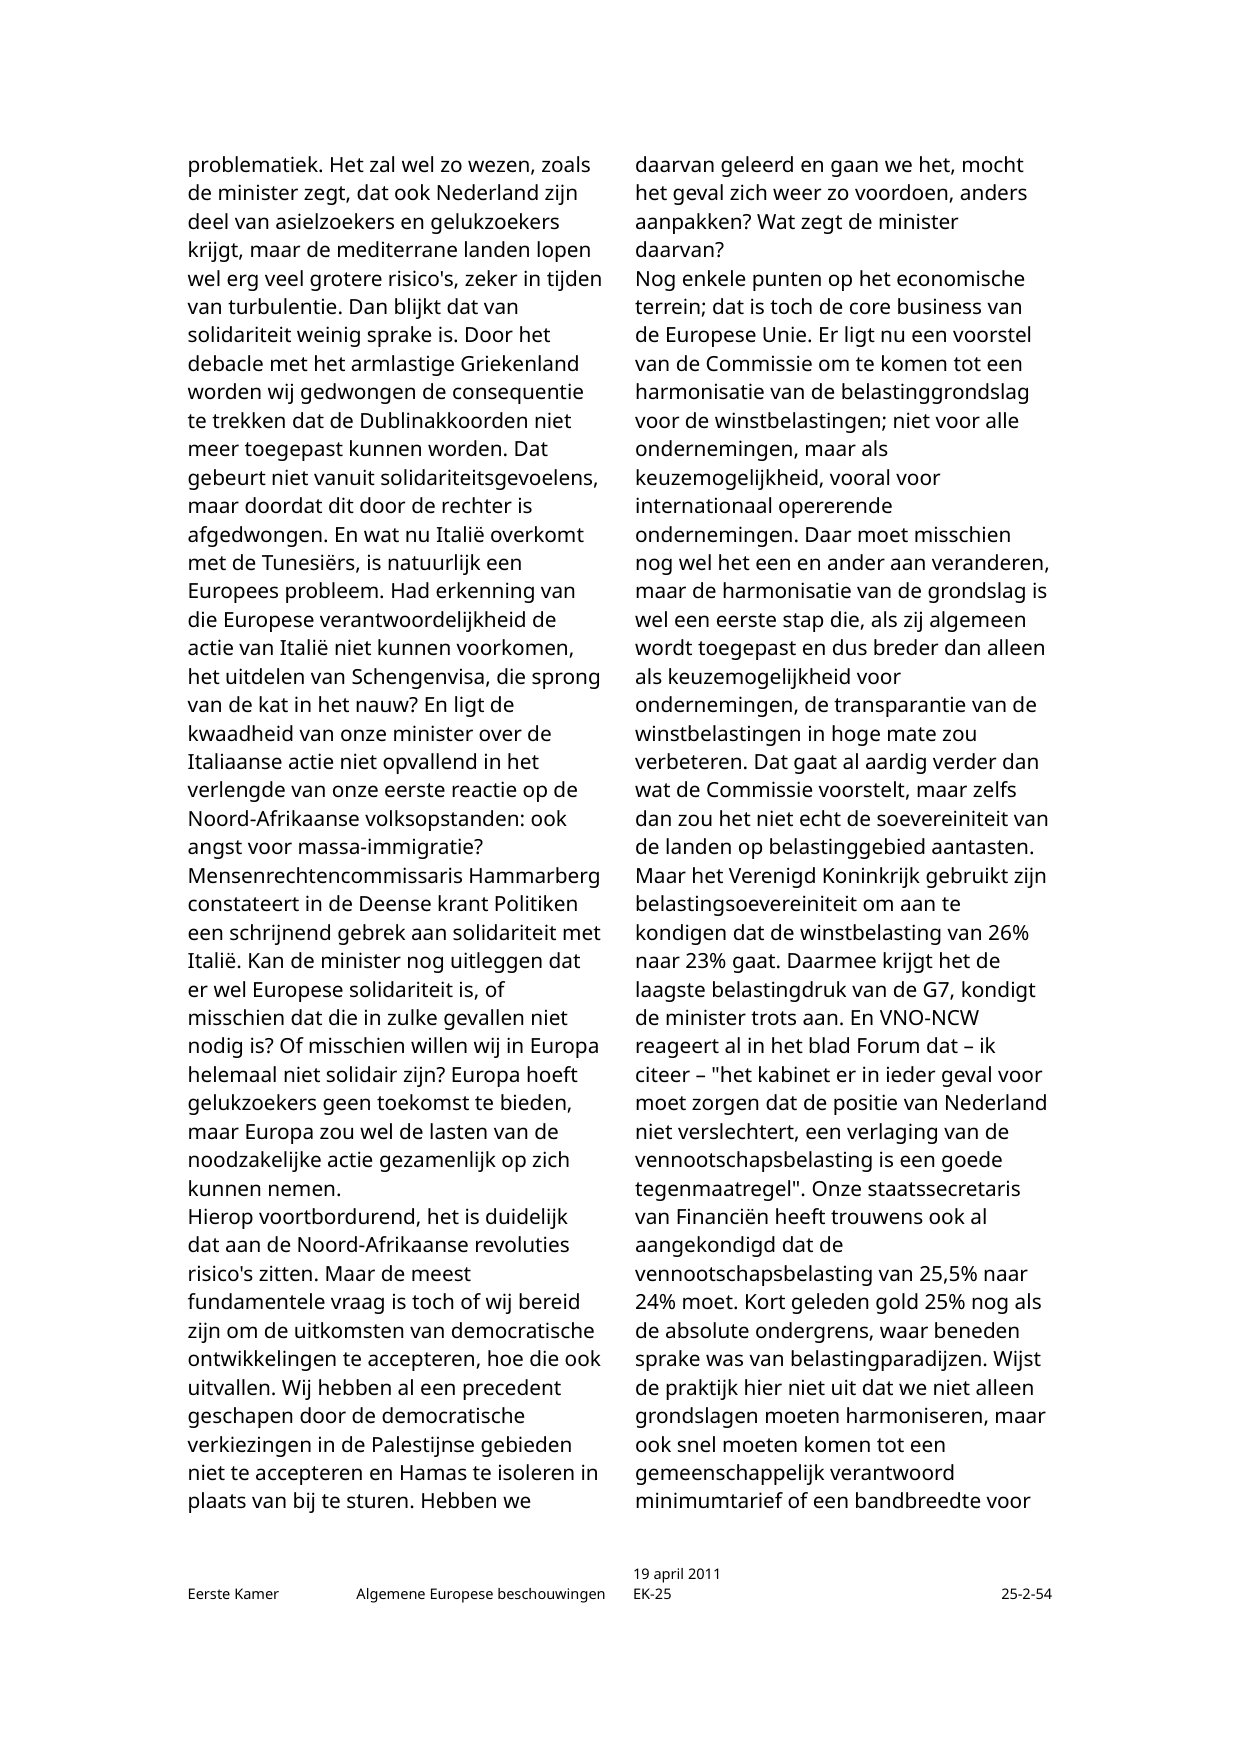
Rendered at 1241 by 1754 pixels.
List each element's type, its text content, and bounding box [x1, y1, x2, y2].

text Nog enkele punten op het economische terrein; dat is toch de core business van de Europese Unie. Er ligt nu een voorstel van de Commissie om te komen tot een harmonisatie van de belastinggrondslag voor de winstbelastingen; niet voor alle ondernemingen, maar als keuzemogelijkheid, vooral voor internationaal opererende ondernemingen. Daar moet misschien nog wel het een en ander aan veranderen, maar de harmonisatie van de grondslag is wel een eerste stap die, als zij algemeen wordt toegepast en dus breder dan alleen als keuzemogelijkheid voor ondernemingen, de transparantie van de winstbelastingen in hoge mate zou verbeteren. Dat gaat al aardig verder dan wat de Commissie voorstelt, maar zelfs dan zou het niet echt de soevereiniteit van de landen op belastinggebied aantasten. Maar het Verenigd Koninkrijk gebruikt zijn belastingsoevereiniteit om aan te kondigen dat de winstbelasting van 26% naar 23% gaat. Daarmee krijgt het de laagste belastingdruk van de G7, kondigt de minister trots aan. En VNO-NCW reageert al in het blad Forum dat – ik citeer – "het kabinet er in ieder geval voor moet zorgen dat de positie van Nederland niet verslechtert, een verlaging van de vennootschapsbelasting is een goede tegenmaatregel". Onze staatssecretaris van Financiën heeft trouwens ook al aangekondigd dat de vennootschapsbelasting van 25,5% naar 24% moet. Kort geleden gold 25% nog als de absolute ondergrens, waar beneden sprake was van belastingparadijzen. Wijst de praktijk hier niet uit dat we niet alleen grondslagen moeten harmoniseren, maar ook snel moeten komen tot een gemeenschappelijk verantwoord minimumtarief of een bandbreedte voor [635, 264, 1053, 1515]
text daarvan geleerd en gaan we het, mocht het geval zich weer zo voordoen, anders aanpakken? Wat zegt de minister daarvan? [635, 150, 1053, 264]
text Hierop voortbordurend, het is duidelijk dat aan de Noord-Afrikaanse revoluties risico's zitten. Maar de meest fundamentele vraag is toch of wij bereid zijn om de uitkomsten van democratische ontwikkelingen te accepteren, hoe die ook uitvallen. Wij hebben al een precedent geschapen door de democratische verkiezingen in de Palestijnse gebieden niet te accepteren en Hamas te isoleren in plaats van bij te sturen. Hebben we [187, 1202, 605, 1515]
text problematiek. Het zal wel zo wezen, zoals de minister zegt, dat ook Nederland zijn deel van asielzoekers en gelukzoekers krijgt, maar de mediterrane landen lopen wel erg veel grotere risico's, zeker in tijden van turbulentie. Dan blijkt dat van solidariteit weinig sprake is. Door het debacle met het armlastige Griekenland worden wij gedwongen de consequentie te trekken dat de Dublinakkoorden niet meer toegepast kunnen worden. Dat gebeurt niet vanuit solidariteitsgevoelens, maar doordat dit door de rechter is afgedwongen. En wat nu Italië overkomt met de Tunesiërs, is natuurlijk een Europees probleem. Had erkenning van die Europese verantwoordelijkheid de actie van Italië niet kunnen voorkomen, het uitdelen van Schengenvisa, die sprong van de kat in het nauw? En ligt de kwaadheid van onze minister over de Italiaanse actie niet opvallend in het verlengde van onze eerste reactie op de Noord-Afrikaanse volksopstanden: ook angst voor massa-immigratie? Mensenrechtencommissaris Hammarberg constateert in de Deense krant Politiken een schrijnend gebrek aan solidariteit met Italië. Kan de minister nog uitleggen dat er wel Europese solidariteit is, of misschien dat die in zulke gevallen niet nodig is? Of misschien willen wij in Europa helemaal niet solidair zijn? Europa hoeft gelukzoekers geen toekomst te bieden, maar Europa zou wel de lasten van de noodzakelijke actie gezamenlijk op zich kunnen nemen. [187, 150, 605, 1202]
